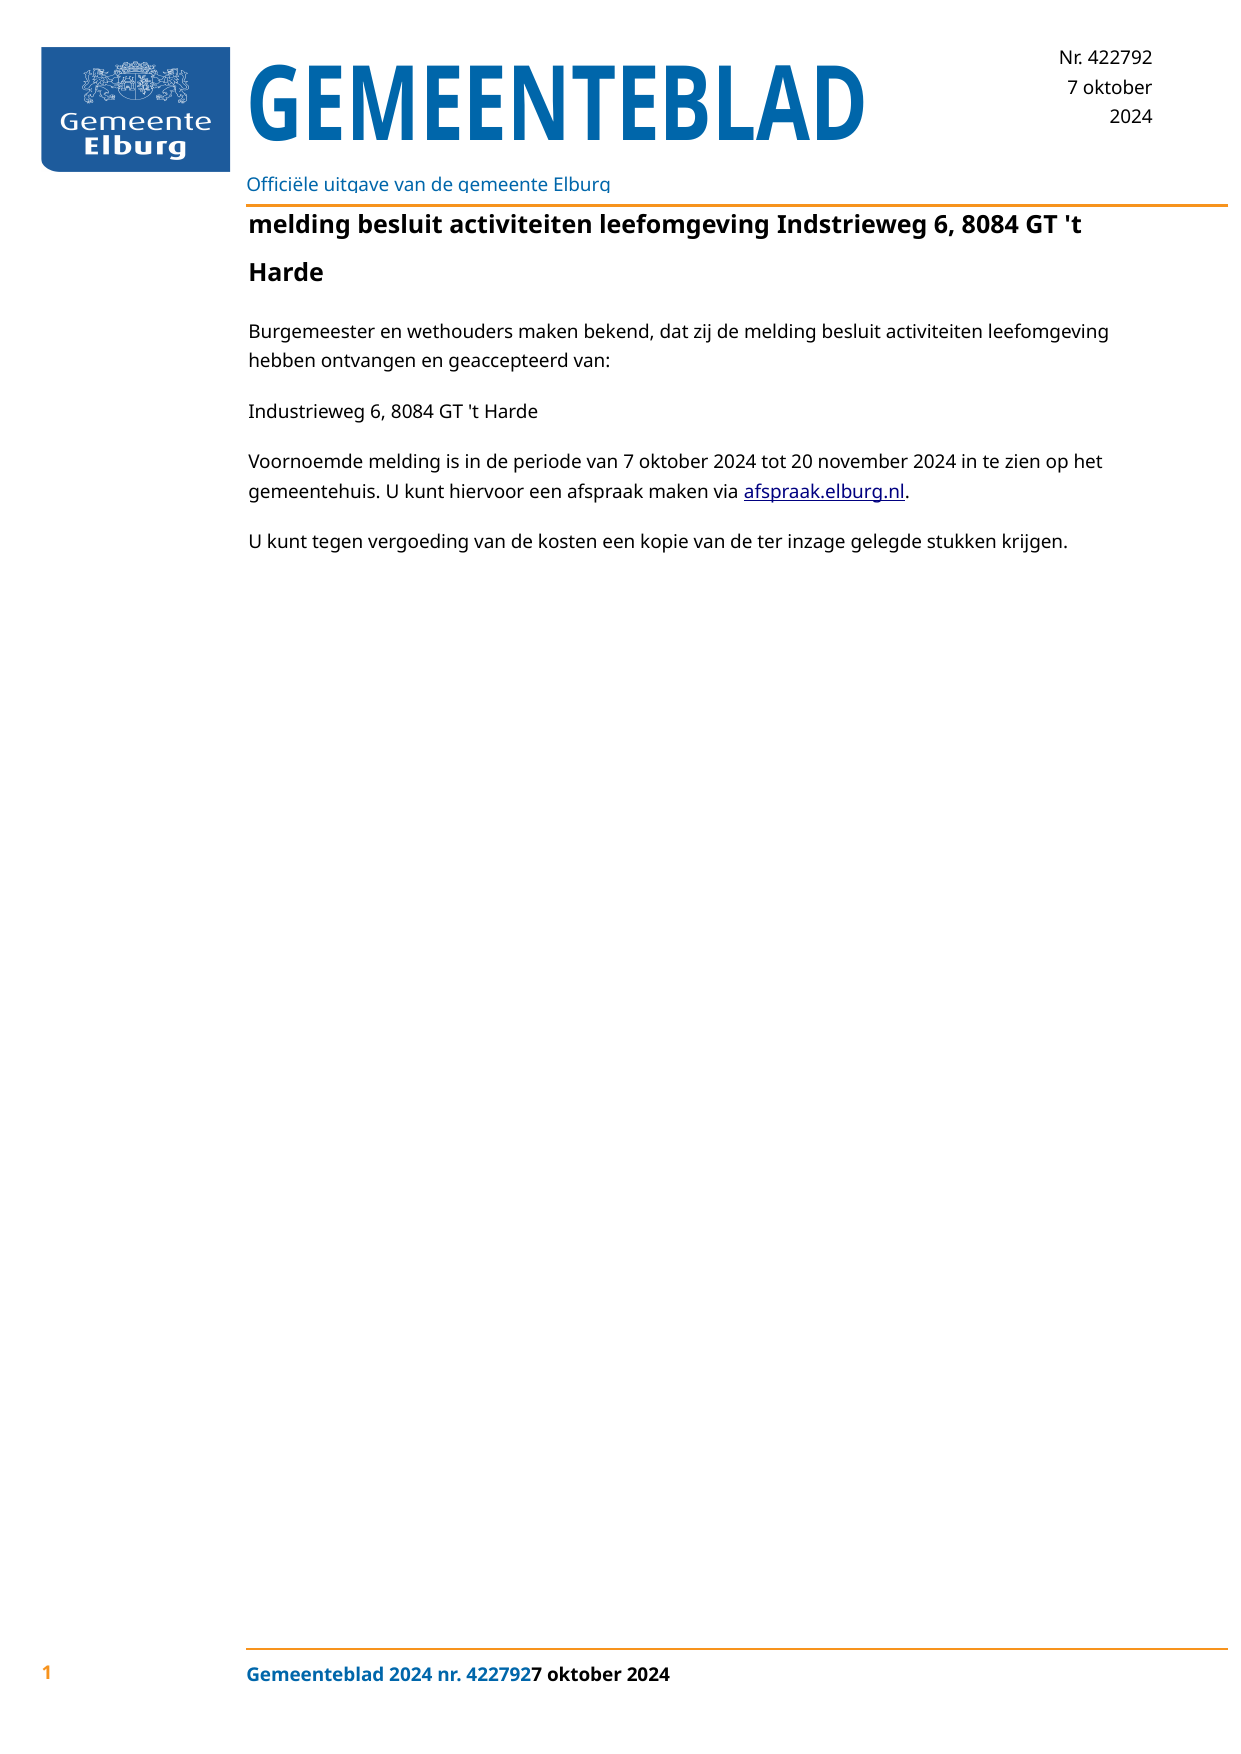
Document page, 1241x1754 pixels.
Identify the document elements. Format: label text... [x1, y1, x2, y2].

text Industrieweg 6, 8084 GT 't Harde [248, 398, 1152, 424]
text U kunt tegen vergoeding van de kosten een kopie van de ter inzage gelegde stukken krijgen. [248, 528, 1152, 554]
picture [41, 47, 231, 172]
text Voornoemde melding is in de periode van 7 oktober 2024 tot 20 november 2024 in te zien op het gemeentehuis. U kunt hiervoor een afspraak maken via afspraak.elburg.nl. [248, 448, 1152, 504]
text melding besluit activiteiten leefomgeving Indstrieweg 6, 8084 GT 't Harde [248, 207, 1152, 288]
text Burgemeester en wethouders maken bekend, dat zij de melding besluit activiteiten leefomgeving hebben ontvangen en geaccepteerd van: [248, 318, 1152, 373]
